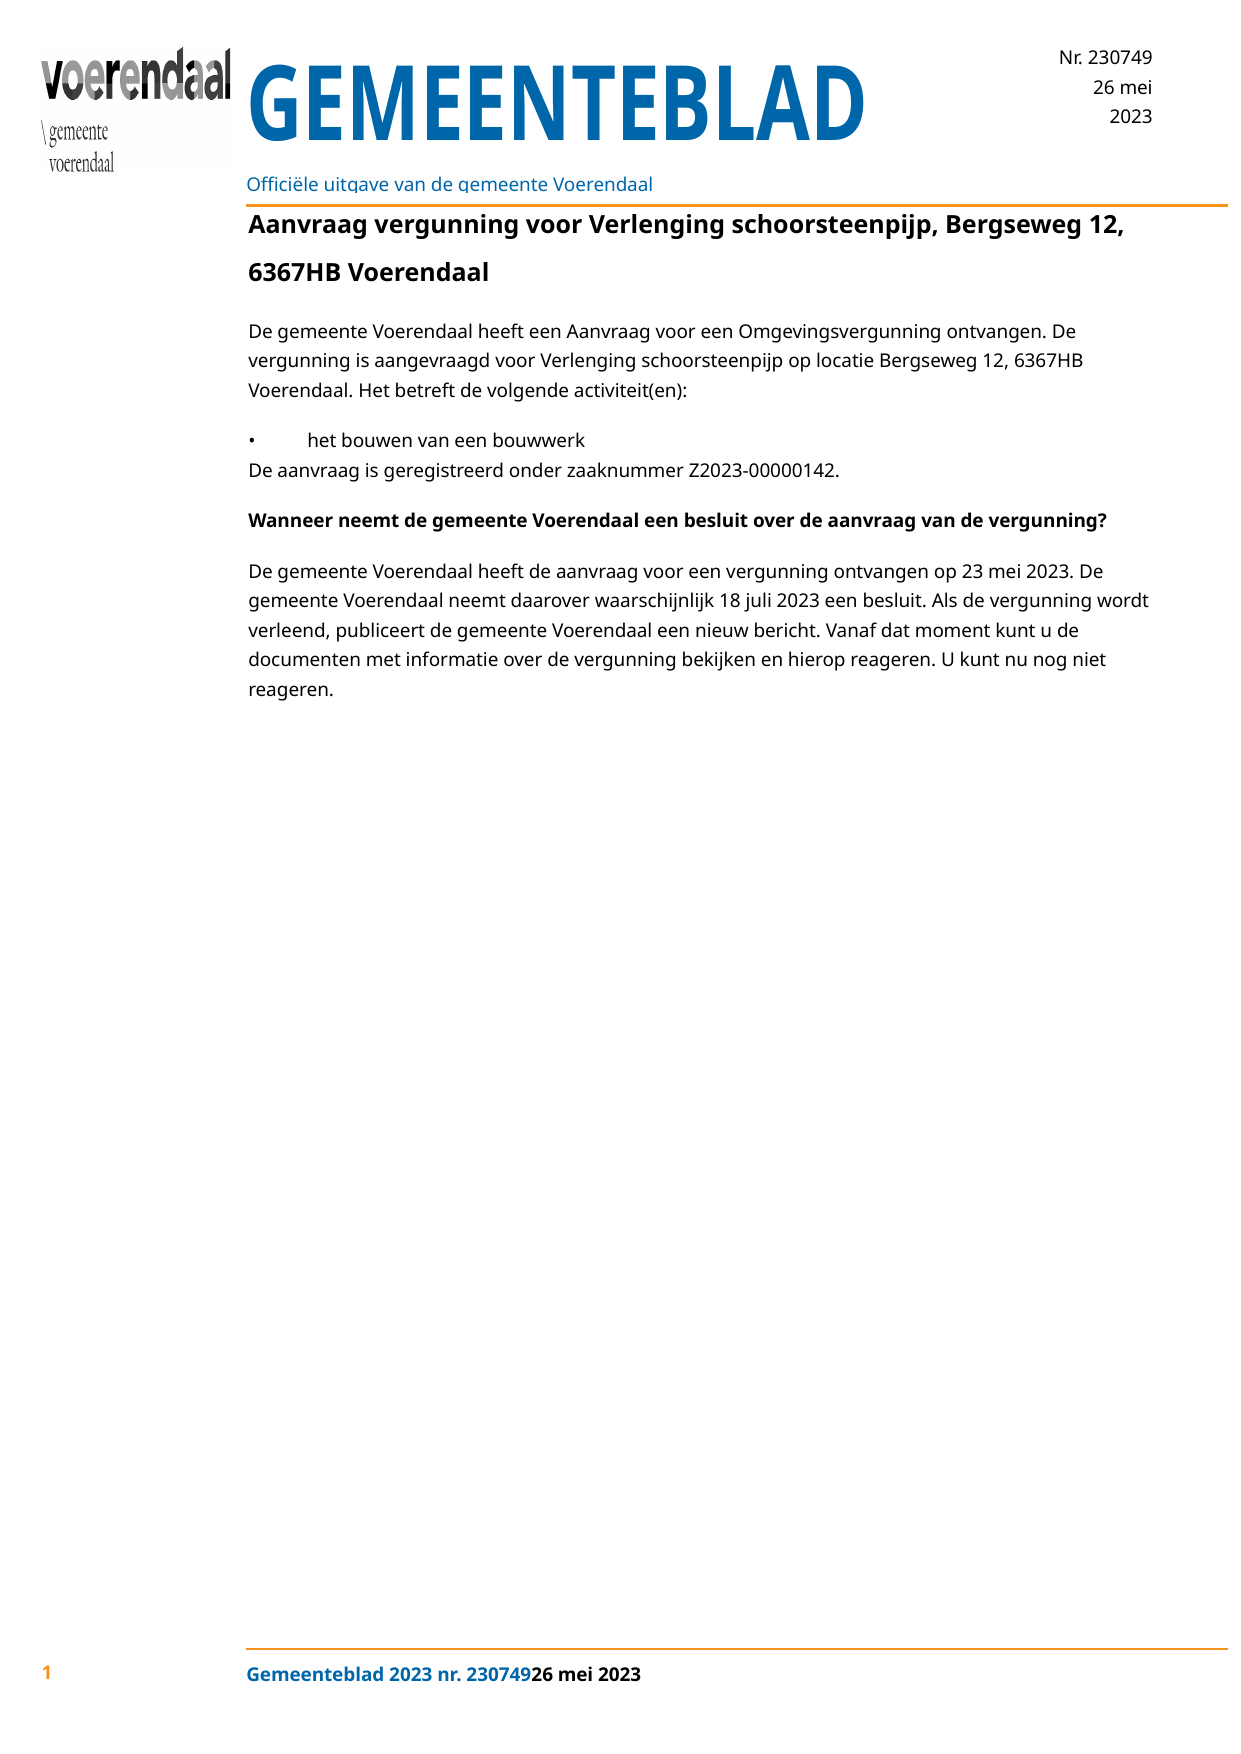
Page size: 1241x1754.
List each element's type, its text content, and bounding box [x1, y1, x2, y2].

text De aanvraag is geregistreerd onder zaaknummer Z2023-00000142. [248, 457, 1152, 483]
text Aanvraag vergunning voor Verlenging schoorsteenpijp, Bergseweg 12, 6367HB Voerendaal [248, 207, 1152, 288]
text Wanneer neemt de gemeente Voerendaal een besluit over de aanvraag van de vergunning? [248, 507, 1152, 533]
list het bouwen van een bouwwerk [248, 427, 1152, 453]
text De gemeente Voerendaal heeft een Aanvraag voor een Omgevingsvergunning ontvangen. De vergunning is aangevraagd voor Verlenging schoorsteenpijp op locatie Bergseweg 12, 6367HB Voerendaal. Het betreft de volgende activiteit(en): [248, 318, 1152, 403]
text De gemeente Voerendaal heeft de aanvraag voor een vergunning ontvangen op 23 mei 2023. De gemeente Voerendaal neemt daarover waarschijnlijk 18 juli 2023 een besluit. Als de vergunning wordt verleend, publiceert de gemeente Voerendaal een nieuw bericht. Vanaf dat moment kunt u de documenten met informatie over de vergunning bekijken en hierop reageren. U kunt nu nog niet reageren. [248, 558, 1152, 702]
picture [41, 47, 231, 172]
